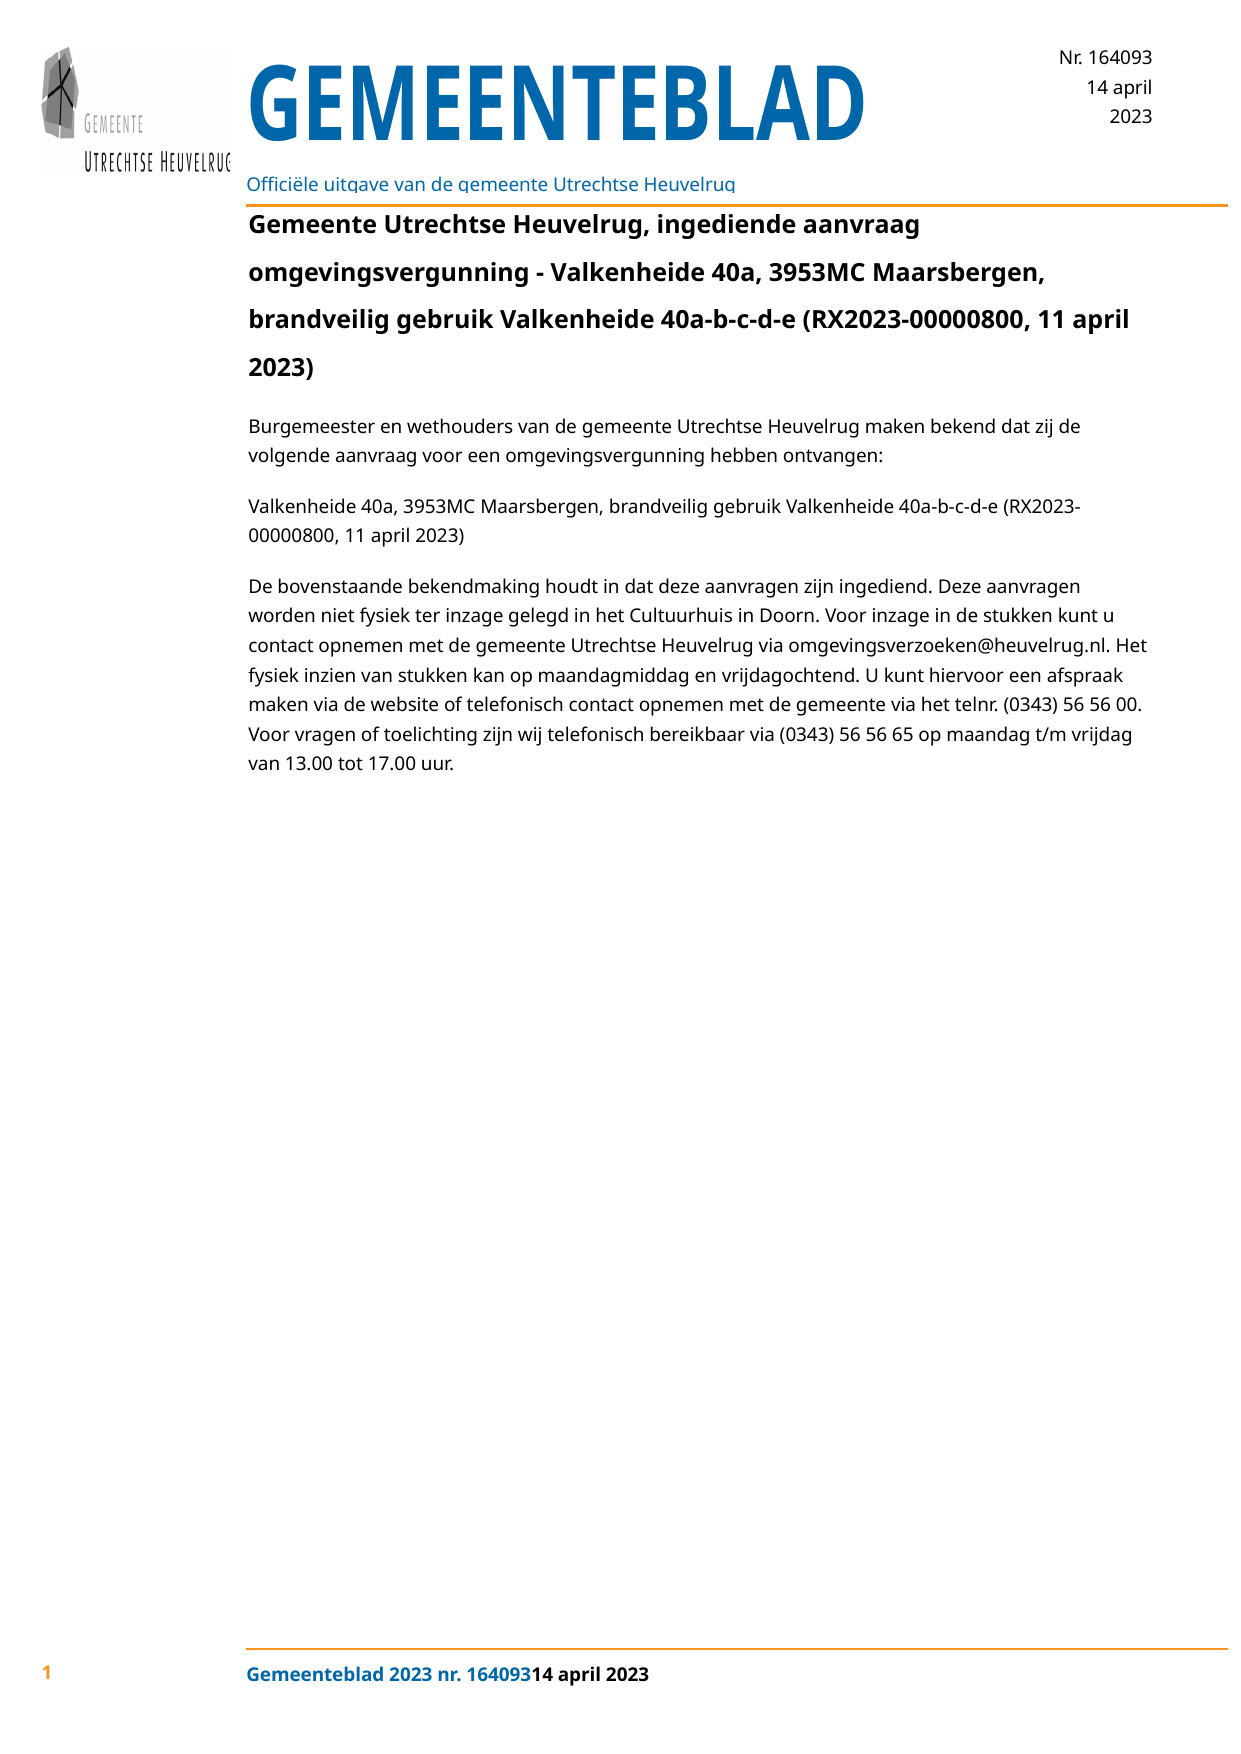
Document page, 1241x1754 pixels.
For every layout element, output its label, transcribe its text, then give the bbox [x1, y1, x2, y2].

text Valkenheide 40a, 3953MC Maarsbergen, brandveilig gebruik Valkenheide 40a-b-c-d-e (RX2023-00000800, 11 april 2023) [248, 493, 1152, 548]
text Gemeente Utrechtse Heuvelrug, ingediende aanvraag omgevingsvergunning - Valkenheide 40a, 3953MC Maarsbergen, brandveilig gebruik Valkenheide 40a-b-c-d-e (RX2023-00000800, 11 april 2023) [248, 207, 1152, 384]
text Burgemeester en wethouders van de gemeente Utrechtse Heuvelrug maken bekend dat zij de volgende aanvraag voor een omgevingsvergunning hebben ontvangen: [248, 413, 1152, 468]
picture [41, 47, 231, 172]
text De bovenstaande bekendmaking houdt in dat deze aanvragen zijn ingediend. Deze aanvragen worden niet fysiek ter inzage gelegd in het Cultuurhuis in Doorn. Voor inzage in de stukken kunt u contact opnemen met de gemeente Utrechtse Heuvelrug via omgevingsverzoeken@heuvelrug.nl. Het fysiek inzien van stukken kan op maandagmiddag en vrijdagochtend. U kunt hiervoor een afspraak maken via de website of telefonisch contact opnemen met de gemeente via het telnr. (0343) 56 56 00. Voor vragen of toelichting zijn wij telefonisch bereikbaar via (0343) 56 56 65 op maandag t/m vrijdag van 13.00 tot 17.00 uur. [248, 573, 1152, 776]
